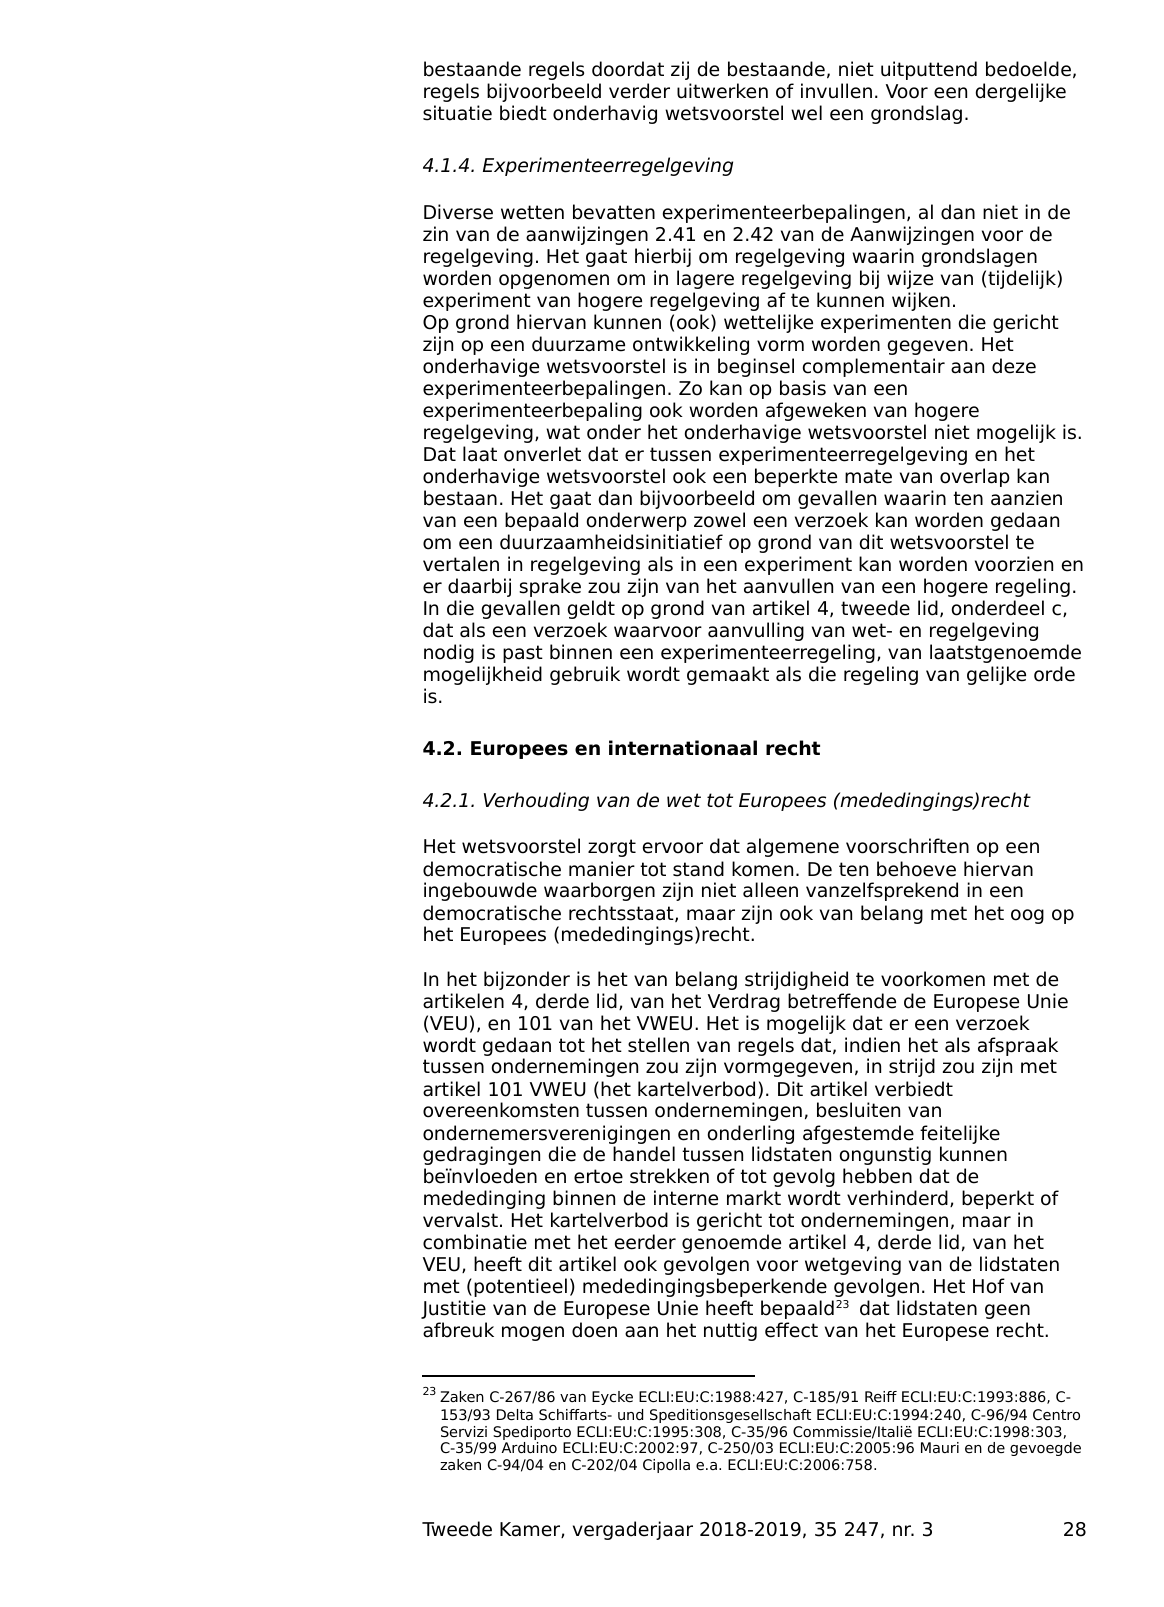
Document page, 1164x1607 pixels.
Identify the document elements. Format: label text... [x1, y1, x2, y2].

subtitle 4.2.1. Verhouding van de wet tot Europees (mededingings)recht [422, 789, 1087, 811]
text Diverse wetten bevatten experimenteerbepalingen, al dan niet in de zin van de aanwijzingen 2.41 en 2.42 van de Aanwijzingen voor de regelgeving. Het gaat hierbij om regelgeving waarin grondslagen worden opgenomen om in lagere regelgeving bij wijze van (tijdelijk) experiment van hogere regelgeving af te kunnen wijken. [422, 202, 1087, 312]
subtitle 4.1.4. Experimenteerregelgeving [422, 155, 1087, 177]
text Zaken C-267/86 van Eycke ECLI:EU:C:1988:427, C-185/91 Reiff ECLI:EU:C:1993:886, C-153/93 Delta Schiffarts- und Speditionsgesellschaft ECLI:EU:C:1994:240, C-96/94 Centro Servizi Spediporto ECLI:EU:C:1995:308, C-35/96 Commissie/Italië ECLI:EU:C:1998:303, C-35/99 Arduino ECLI:EU:C:2002:97, C-250/03 ECLI:EU:C:2005:96 Mauri en de gevoegde zaken C-94/04 en C-202/04 Cipolla e.a. ECLI:EU:C:2006:758. [422, 1385, 1087, 1474]
text In het bijzonder is het van belang strijdigheid te voorkomen met de artikelen 4, derde lid, van het Verdrag betreffende de Europese Unie (VEU), en 101 van het VWEU. Het is mogelijk dat er een verzoek wordt gedaan tot het stellen van regels dat, indien het als afspraak tussen ondernemingen zou zijn vormgegeven, in strijd zou zijn met artikel 101 VWEU (het kartelverbod). Dit artikel verbiedt overeenkomsten tussen ondernemingen, besluiten van ondernemersverenigingen en onderling afgestemde feitelijke gedragingen die de handel tussen lidstaten ongunstig kunnen beïnvloeden en ertoe strekken of tot gevolg hebben dat de mededinging binnen de interne markt wordt verhinderd, beperkt of vervalst. Het kartelverbod is gericht tot ondernemingen, maar in combinatie met het eerder genoemde artikel 4, derde lid, van het VEU, heeft dit artikel ook gevolgen voor wetgeving van de lidstaten met (potentieel) mededingingsbeperkende gevolgen. Het Hof van Justitie van de Europese Unie heeft bepaald dat lidstaten geen afbreuk mogen doen aan het nuttig effect van het Europese recht. [422, 968, 1087, 1342]
subtitle 4.2. Europees en internationaal recht [422, 737, 1087, 759]
text Op grond hiervan kunnen (ook) wettelijke experimenten die gericht zijn op een duurzame ontwikkeling vorm worden gegeven. Het onderhavige wetsvoorstel is in beginsel complementair aan deze experimenteerbepalingen. Zo kan op basis van een experimenteerbepaling ook worden afgeweken van hogere regelgeving, wat onder het onderhavige wetsvoorstel niet mogelijk is. Dat laat onverlet dat er tussen experimenteerregelgeving en het onderhavige wetsvoorstel ook een beperkte mate van overlap kan bestaan. Het gaat dan bijvoorbeeld om gevallen waarin ten aanzien van een bepaald onderwerp zowel een verzoek kan worden gedaan om een duurzaamheidsinitiatief op grond van dit wetsvoorstel te vertalen in regelgeving als in een experiment kan worden voorzien en er daarbij sprake zou zijn van het aanvullen van een hogere regeling. In die gevallen geldt op grond van artikel 4, tweede lid, onderdeel c, dat als een verzoek waarvoor aanvulling van wet- en regelgeving nodig is past binnen een experimenteerregeling, van laatstgenoemde mogelijkheid gebruik wordt gemaakt als die regeling van gelijke orde is. [422, 312, 1087, 707]
text Het wetsvoorstel zorgt ervoor dat algemene voorschriften op een democratische manier tot stand komen. De ten behoeve hiervan ingebouwde waarborgen zijn niet alleen vanzelfsprekend in een democratische rechtsstaat, maar zijn ook van belang met het oog op het Europees (mededingings)recht. [422, 836, 1087, 946]
text bestaande regels doordat zij de bestaande, niet uitputtend bedoelde, regels bijvoorbeeld verder uitwerken of invullen. Voor een dergelijke situatie biedt onderhavig wetsvoorstel wel een grondslag. [422, 59, 1087, 125]
